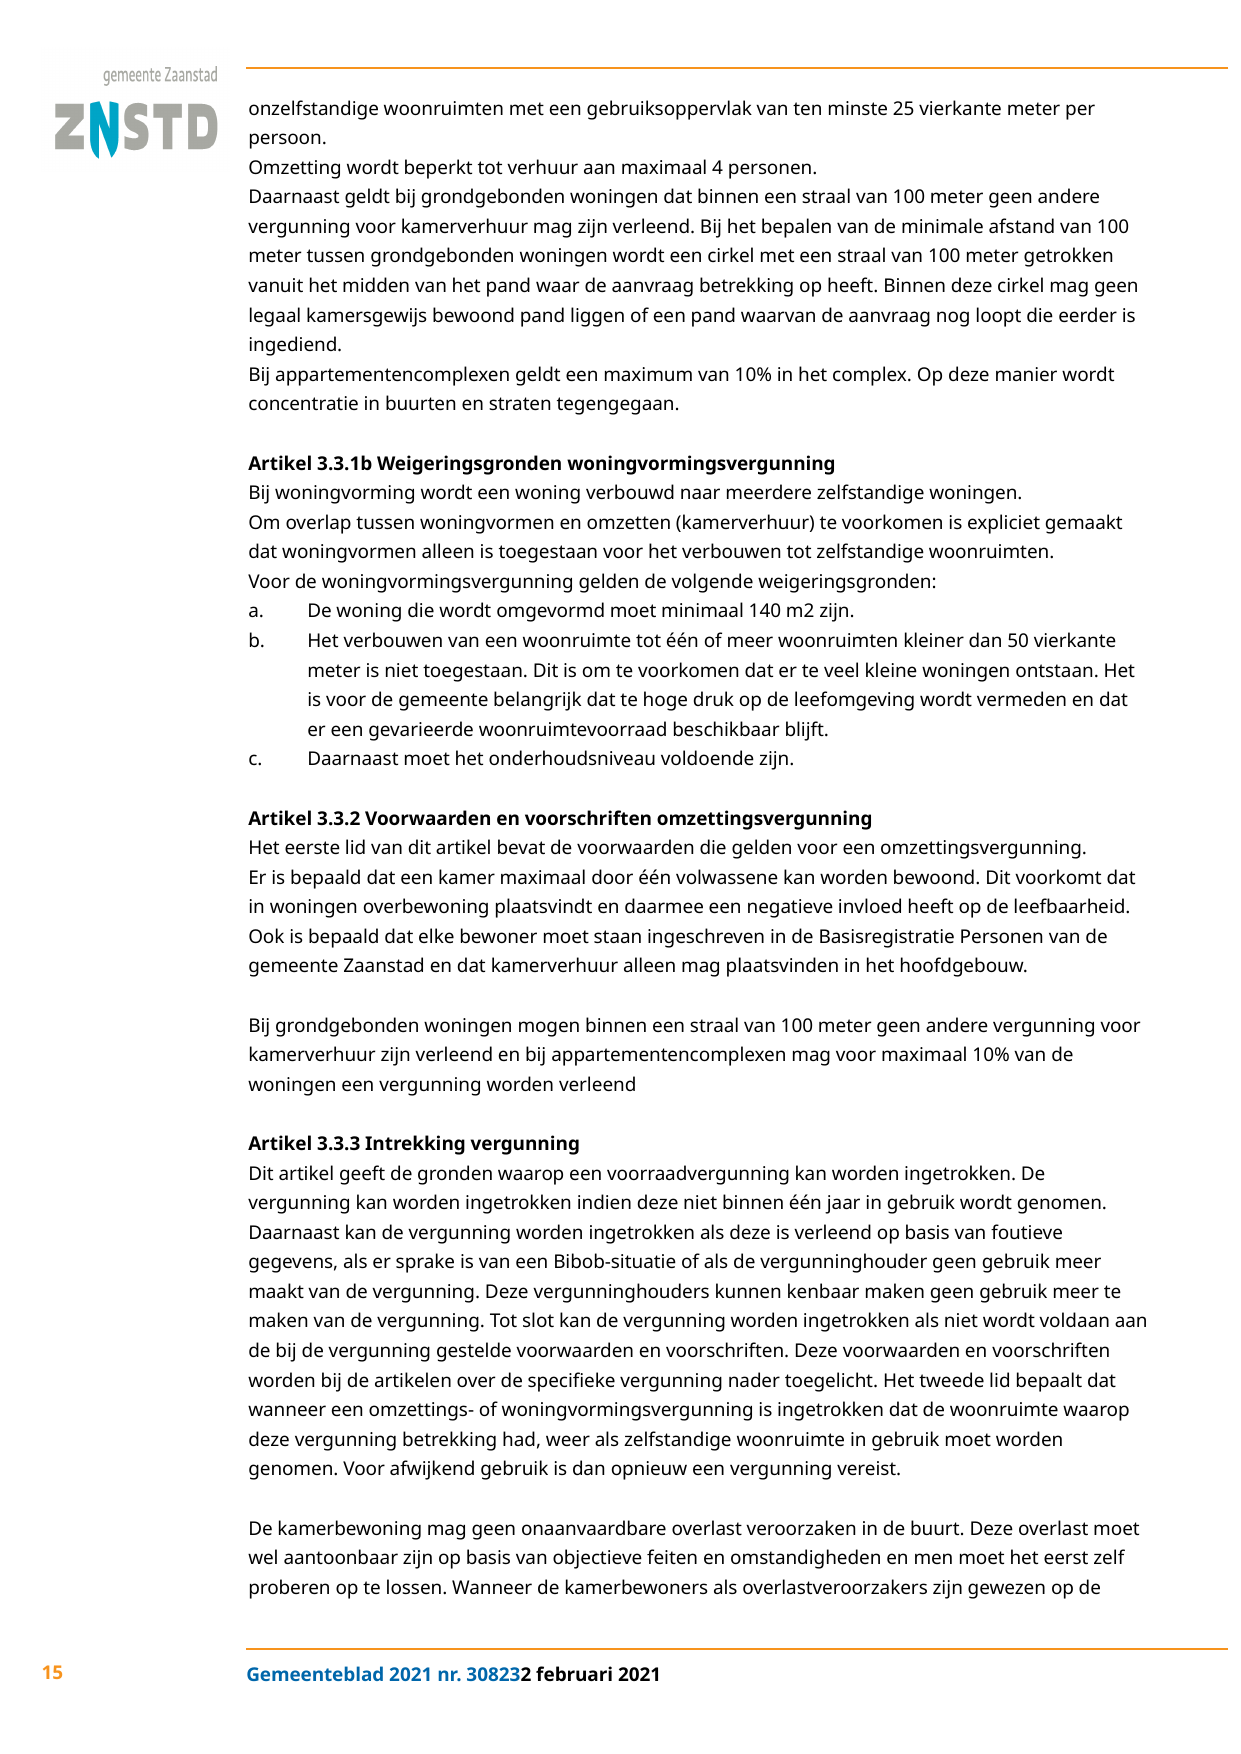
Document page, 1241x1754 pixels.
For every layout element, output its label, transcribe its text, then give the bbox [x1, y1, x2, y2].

text De kamerbewoning mag geen onaanvaardbare overlast veroorzaken in de buurt. Deze overlast moet wel aantoonbaar zijn op basis van objectieve feiten en omstandigheden en men moet het eerst zelf proberen op te lossen. Wanneer de kamerbewoners als overlastveroorzakers zijn gewezen op de [248, 1515, 1152, 1600]
text Bij woningvorming wordt een woning verbouwd naar meerdere zelfstandige woningen. [248, 479, 1152, 505]
text Voor de woningvormingsvergunning gelden de volgende weigeringsgronden: [248, 568, 1152, 594]
text Dit artikel geeft de gronden waarop een voorraadvergunning kan worden ingetrokken. De vergunning kan worden ingetrokken indien deze niet binnen één jaar in gebruik wordt genomen. Daarnaast kan de vergunning worden ingetrokken als deze is verleend op basis van foutieve gegevens, als er sprake is van een Bibob-situatie of als de vergunninghouder geen gebruik meer maakt van de vergunning. Deze vergunninghouders kunnen kenbaar maken geen gebruik meer te maken van de vergunning. Tot slot kan de vergunning worden ingetrokken als niet wordt voldaan aan de bij de vergunning gestelde voorwaarden en voorschriften. Deze voorwaarden en voorschriften worden bij de artikelen over de specifieke vergunning nader toegelicht. Het tweede lid bepaalt dat wanneer een omzettings- of woningvormingsvergunning is ingetrokken dat de woonruimte waarop deze vergunning betrekking had, weer als zelfstandige woonruimte in gebruik moet worden genomen. Voor afwijkend gebruik is dan opnieuw een vergunning vereist. [248, 1160, 1152, 1481]
text Het eerste lid van dit artikel bevat de voorwaarden die gelden voor een omzettingsvergunning. [248, 834, 1152, 860]
text Ook is bepaald dat elke bewoner moet staan ingeschreven in de Basisregistratie Personen van de gemeente Zaanstad en dat kamerverhuur alleen mag plaatsvinden in het hoofdgebouw. [248, 923, 1152, 978]
list Het verbouwen van een woonruimte tot één of meer woonruimten kleiner dan 50 vierkante meter is niet toegestaan. Dit is om te voorkomen dat er te veel kleine woningen ontstaan. Het is voor de gemeente belangrijk dat te hoge druk op de leefomgeving wordt vermeden en dat er een gevarieerde woonruimtevoorraad beschikbaar blijft. [248, 627, 1152, 742]
text Om overlap tussen woningvormen en omzetten (kamerverhuur) te voorkomen is expliciet gemaakt dat woningvormen alleen is toegestaan voor het verbouwen tot zelfstandige woonruimten. [248, 509, 1152, 564]
list De woning die wordt omgevormd moet minimaal 140 m2 zijn. [248, 598, 1152, 623]
text Artikel 3.3.2 Voorwaarden en voorschriften omzettingsvergunning [248, 805, 1152, 831]
text Daarnaast geldt bij grondgebonden woningen dat binnen een straal van 100 meter geen andere vergunning voor kamerverhuur mag zijn verleend. Bij het bepalen van de minimale afstand van 100 meter tussen grondgebonden woningen wordt een cirkel met een straal van 100 meter getrokken vanuit het midden van het pand waar de aanvraag betrekking op heeft. Binnen deze cirkel mag geen legaal kamersgewijs bewoond pand liggen of een pand waarvan de aanvraag nog loopt die eerder is ingediend. [248, 183, 1152, 357]
text Artikel 3.3.1b Weigeringsgronden woningvormingsvergunning [248, 450, 1152, 476]
picture [41, 47, 231, 172]
text Bij grondgebonden woningen mogen binnen een straal van 100 meter geen andere vergunning voor kamerverhuur zijn verleend en bij appartementencomplexen mag voor maximaal 10% van de woningen een vergunning worden verleend [248, 1012, 1152, 1097]
text Er is bepaald dat een kamer maximaal door één volwassene kan worden bewoond. Dit voorkomt dat in woningen overbewoning plaatsvindt en daarmee een negatieve invloed heeft op de leefbaarheid. [248, 864, 1152, 919]
text Bij appartementencomplexen geldt een maximum van 10% in het complex. Op deze manier wordt concentratie in buurten en straten tegengegaan. [248, 361, 1152, 416]
text onzelfstandige woonruimten met een gebruiksoppervlak van ten minste 25 vierkante meter per persoon. [248, 95, 1152, 150]
text Artikel 3.3.3 Intrekking vergunning [248, 1130, 1152, 1156]
text Omzetting wordt beperkt tot verhuur aan maximaal 4 personen. [248, 154, 1152, 180]
list Daarnaast moet het onderhoudsniveau voldoende zijn. [248, 746, 1152, 771]
